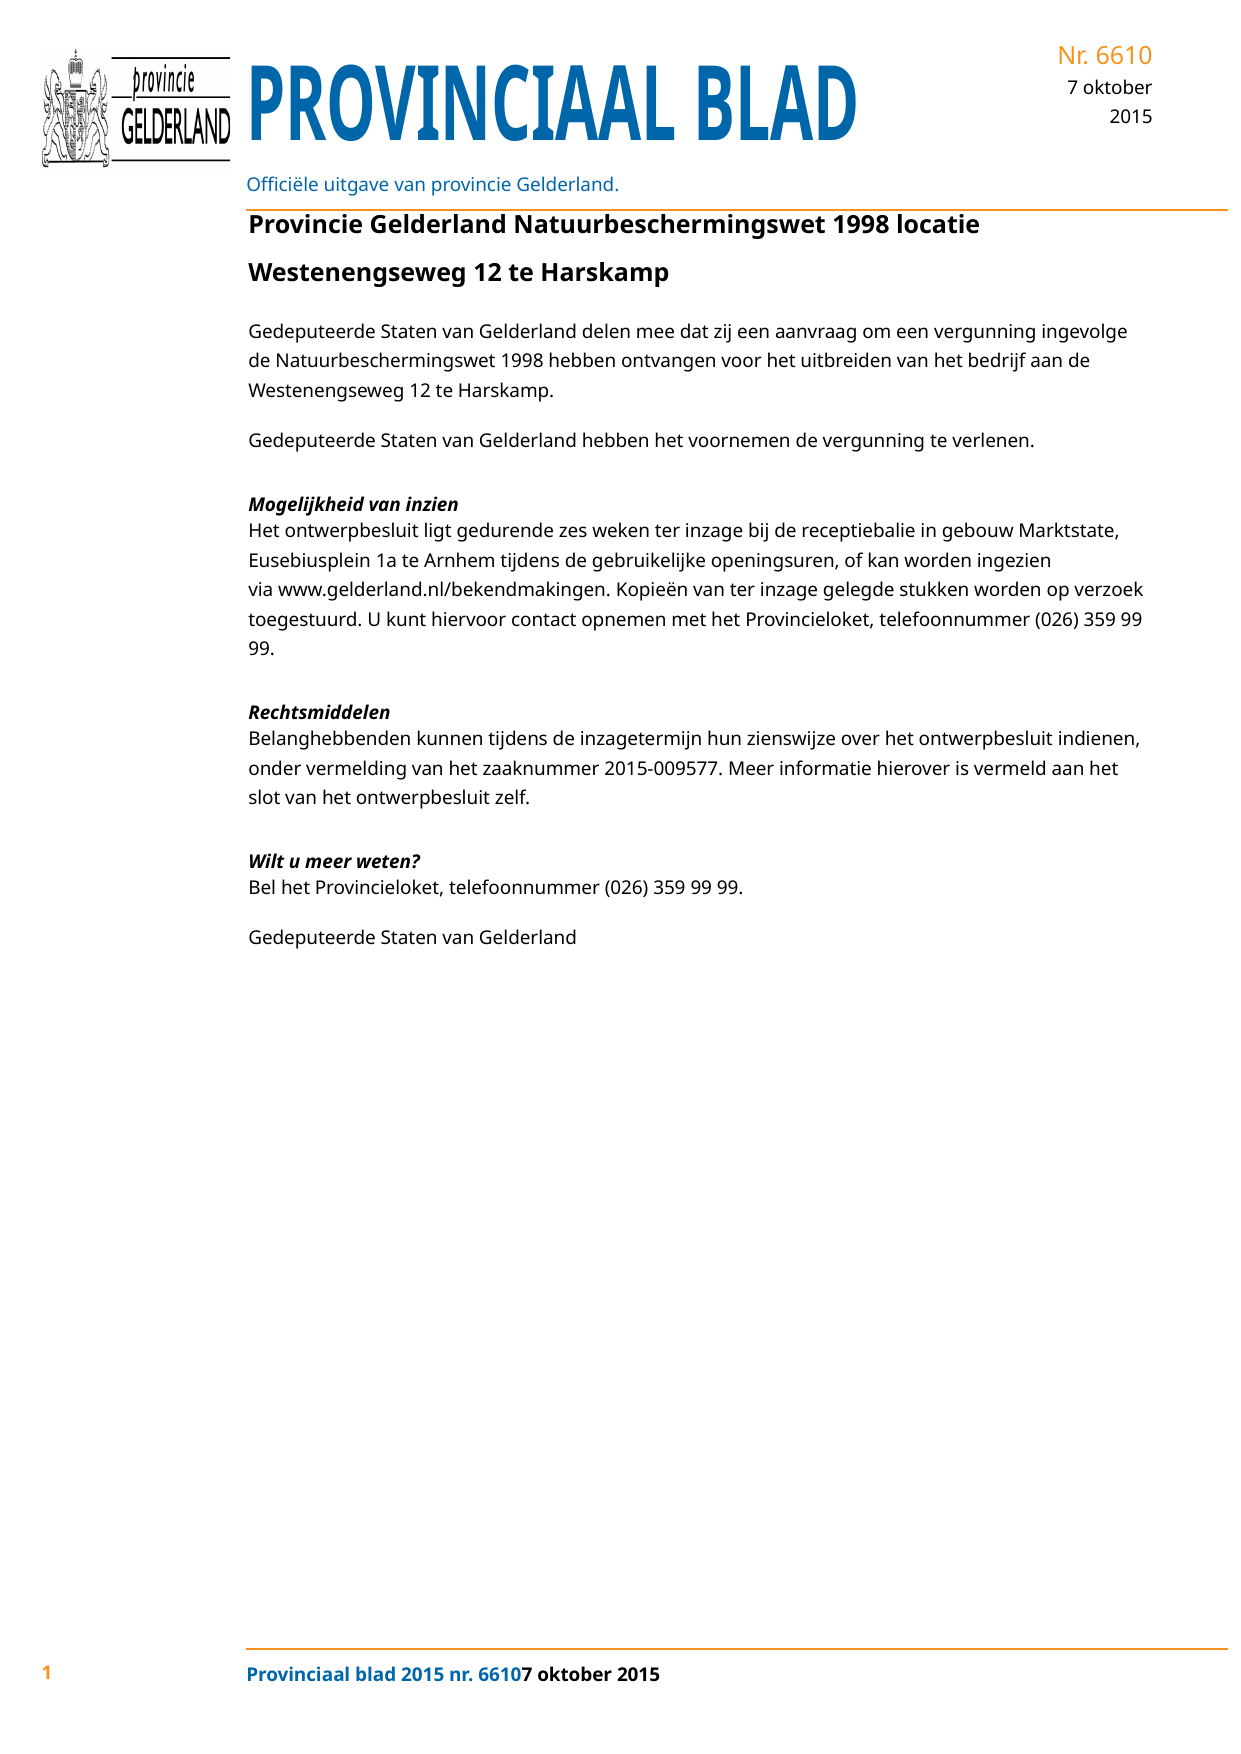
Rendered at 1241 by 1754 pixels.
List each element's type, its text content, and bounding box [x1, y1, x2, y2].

text Belanghebbenden kunnen tijdens de inzagetermijn hun zienswijze over het ontwerpbesluit indienen, onder vermelding van het zaaknummer 2015-009577. Meer informatie hierover is vermeld aan het slot van het ontwerpbesluit zelf. [248, 725, 1152, 810]
text Gedeputeerde Staten van Gelderland delen mee dat zij een aanvraag om een vergunning ingevolge de Natuurbeschermingswet 1998 hebben ontvangen voor het uitbreiden van het bedrijf aan de Westenengseweg 12 te Harskamp. [248, 318, 1152, 403]
text Mogelijkheid van inzien [248, 491, 1152, 517]
text Bel het Provincieloket, telefoonnummer (026) 359 99 99. [248, 874, 1152, 900]
text Het ontwerpbesluit ligt gedurende zes weken ter inzage bij de receptiebalie in gebouw Marktstate, Eusebiusplein 1a te Arnhem tijdens de gebruikelijke openingsuren, of kan worden ingezien via www.gelderland.nl/bekendmakingen. Kopieën van ter inzage gelegde stukken worden op verzoek toegestuurd. U kunt hiervoor contact opnemen met het Provincieloket, telefoonnummer (026) 359 99 99. [248, 517, 1152, 661]
picture [41, 47, 231, 172]
text Provincie Gelderland Natuurbeschermingswet 1998 locatie Westenengseweg 12 te Harskamp [248, 211, 1152, 288]
text Gedeputeerde Staten van Gelderland [248, 924, 1152, 950]
text Rechtsmiddelen [248, 699, 1152, 725]
text Wilt u meer weten? [248, 848, 1152, 874]
text Gedeputeerde Staten van Gelderland hebben het voornemen de vergunning te verlenen. [248, 427, 1152, 453]
